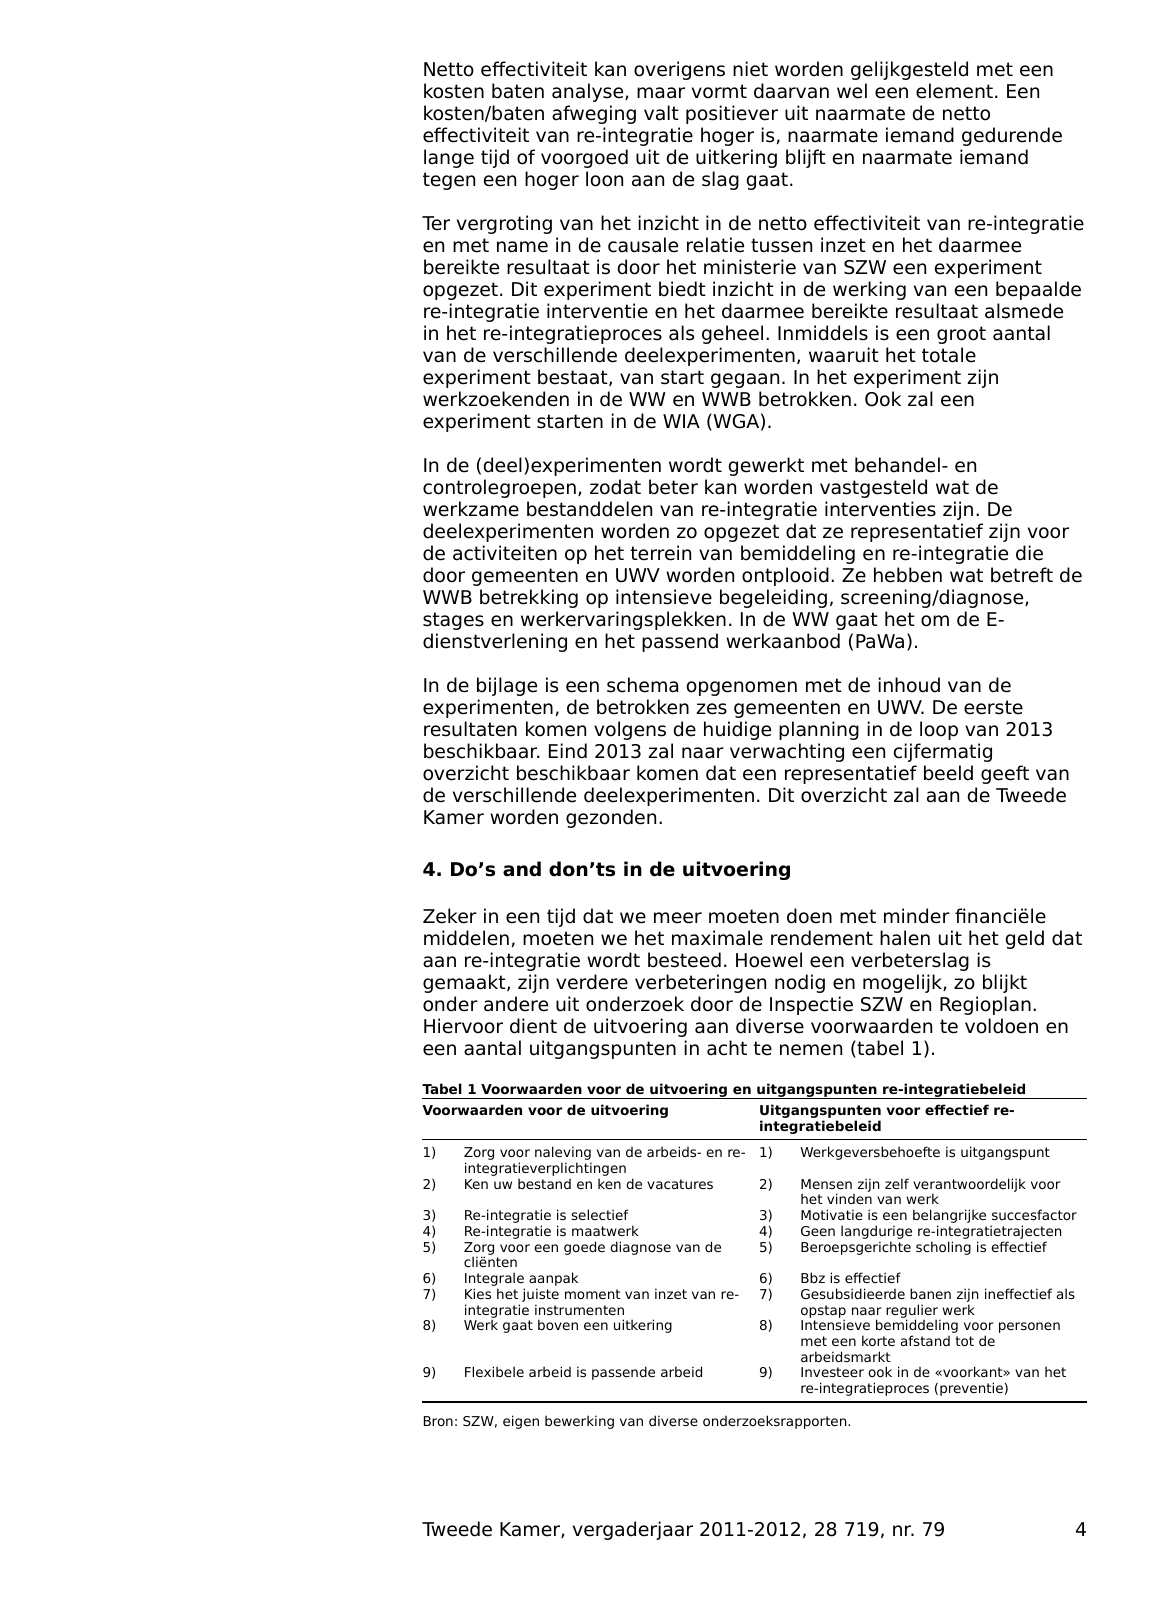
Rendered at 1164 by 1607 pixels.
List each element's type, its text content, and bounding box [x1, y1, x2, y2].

table_cell Geen langdurige re-integratietrajecten [794, 1224, 1087, 1239]
table_cell 3) [753, 1208, 794, 1224]
table_cell Bbz is effectief [794, 1271, 1087, 1287]
table_cell 7) [753, 1287, 794, 1318]
table_cell 9) [753, 1365, 794, 1401]
table_cell Kies het juiste moment van inzet van re-integratie instrumenten [458, 1287, 753, 1318]
table_cell 1) [753, 1140, 794, 1176]
table_cell Bron: SZW, eigen bewerking van diverse onderzoeksrapporten. [422, 1403, 1087, 1430]
table_cell Re-integratie is maatwerk [458, 1224, 753, 1239]
table_cell 7) [422, 1287, 458, 1318]
table_cell Zorg voor een goede diagnose van de cliënten [458, 1239, 753, 1271]
table_cell 4) [422, 1224, 458, 1239]
table_cell Re-integratie is selectief [458, 1208, 753, 1224]
table_cell Zorg voor naleving van de arbeids- en re-integratieverplichtingen [458, 1140, 753, 1176]
table_cell Flexibele arbeid is passende arbeid [458, 1365, 753, 1401]
text Netto effectiviteit kan overigens niet worden gelijkgesteld met een kosten baten analyse, maar vormt daarvan wel een element. Een kosten/baten afweging valt positiever uit naarmate de netto effectiviteit van re-integratie hoger is, naarmate iemand gedurende lange tijd of voorgoed uit de uitkering blijft en naarmate iemand tegen een hoger loon aan de slag gaat. [422, 59, 1087, 191]
table_cell Beroepsgerichte scholing is effectief [794, 1239, 1087, 1271]
table_cell Intensieve bemiddeling voor personen met een korte afstand tot de arbeidsmarkt [794, 1318, 1087, 1365]
table_cell 6) [422, 1271, 458, 1287]
table_cell Werk gaat boven een uitkering [458, 1318, 753, 1365]
text In de bijlage is een schema opgenomen met de inhoud van de experimenten, de betrokken zes gemeenten en UWV. De eerste resultaten komen volgens de huidige planning in de loop van 2013 beschikbaar. Eind 2013 zal naar verwachting een cijfermatig overzicht beschikbaar komen dat een representatief beeld geeft van de verschillende deelexperimenten. Dit overzicht zal aan de Tweede Kamer worden gezonden. [422, 675, 1087, 829]
table_cell Werkgeversbehoefte is uitgangspunt [794, 1140, 1087, 1176]
table_cell 9) [422, 1365, 458, 1401]
table_cell Voorwaarden voor de uitvoering [422, 1099, 753, 1139]
text In de (deel)experimenten wordt gewerkt met behandel- en controlegroepen, zodat beter kan worden vastgesteld wat de werkzame bestanddelen van re-integratie interventies zijn. De deelexperimenten worden zo opgezet dat ze representatief zijn voor de activiteiten op het terrein van bemiddeling en re-integratie die door gemeenten en UWV worden ontplooid. Ze hebben wat betreft de WWB betrekking op intensieve begeleiding, screening/diagnose, stages en werkervaringsplekken. In de WW gaat het om de E-dienstverlening en het passend werkaanbod (PaWa). [422, 455, 1087, 653]
text Zeker in een tijd dat we meer moeten doen met minder financiële middelen, moeten we het maximale rendement halen uit het geld dat aan re-integratie wordt besteed. Hoewel een verbeterslag is gemaakt, zijn verdere verbeteringen nodig en mogelijk, zo blijkt onder andere uit onderzoek door de Inspectie SZW en Regioplan. Hiervoor dient de uitvoering aan diverse voorwaarden te voldoen en een aantal uitgangspunten in acht te nemen (tabel 1). [422, 906, 1087, 1060]
table_cell 3) [422, 1208, 458, 1224]
text Ter vergroting van het inzicht in de netto effectiviteit van re-integratie en met name in de causale relatie tussen inzet en het daarmee bereikte resultaat is door het ministerie van SZW een experiment opgezet. Dit experiment biedt inzicht in de werking van een bepaalde re-integratie interventie en het daarmee bereikte resultaat alsmede in het re-integratieproces als geheel. Inmiddels is een groot aantal van de verschillende deelexperimenten, waaruit het totale experiment bestaat, van start gegaan. In het experiment zijn werkzoekenden in de WW en WWB betrokken. Ook zal een experiment starten in de WIA (WGA). [422, 213, 1087, 433]
table_cell Investeer ook in de «voorkant» van het re-integratieproces (preventie) [794, 1365, 1087, 1401]
table_cell 8) [753, 1318, 794, 1365]
table_cell Gesubsidieerde banen zijn ineffectief als opstap naar regulier werk [794, 1287, 1087, 1318]
table_cell Motivatie is een belangrijke succesfactor [794, 1208, 1087, 1224]
subtitle 4. Do’s and don’ts in de uitvoering [422, 859, 1087, 881]
table_cell Mensen zijn zelf verantwoordelijk voor het vinden van werk [794, 1176, 1087, 1208]
table_cell 8) [422, 1318, 458, 1365]
table_cell 2) [753, 1176, 794, 1208]
table_cell Ken uw bestand en ken de vacatures [458, 1176, 753, 1208]
table_cell 5) [422, 1239, 458, 1271]
table_cell Integrale aanpak [458, 1271, 753, 1287]
table_cell Uitgangspunten voor effectief re-integratiebeleid [753, 1099, 1087, 1139]
table_cell 1) [422, 1140, 458, 1176]
table_cell 2) [422, 1176, 458, 1208]
table_cell 4) [753, 1224, 794, 1239]
table_cell 5) [753, 1239, 794, 1271]
table_header Tabel 1 Voorwaarden voor de uitvoering en uitgangspunten re-integratiebeleid [422, 1082, 1087, 1097]
table_cell 6) [753, 1271, 794, 1287]
